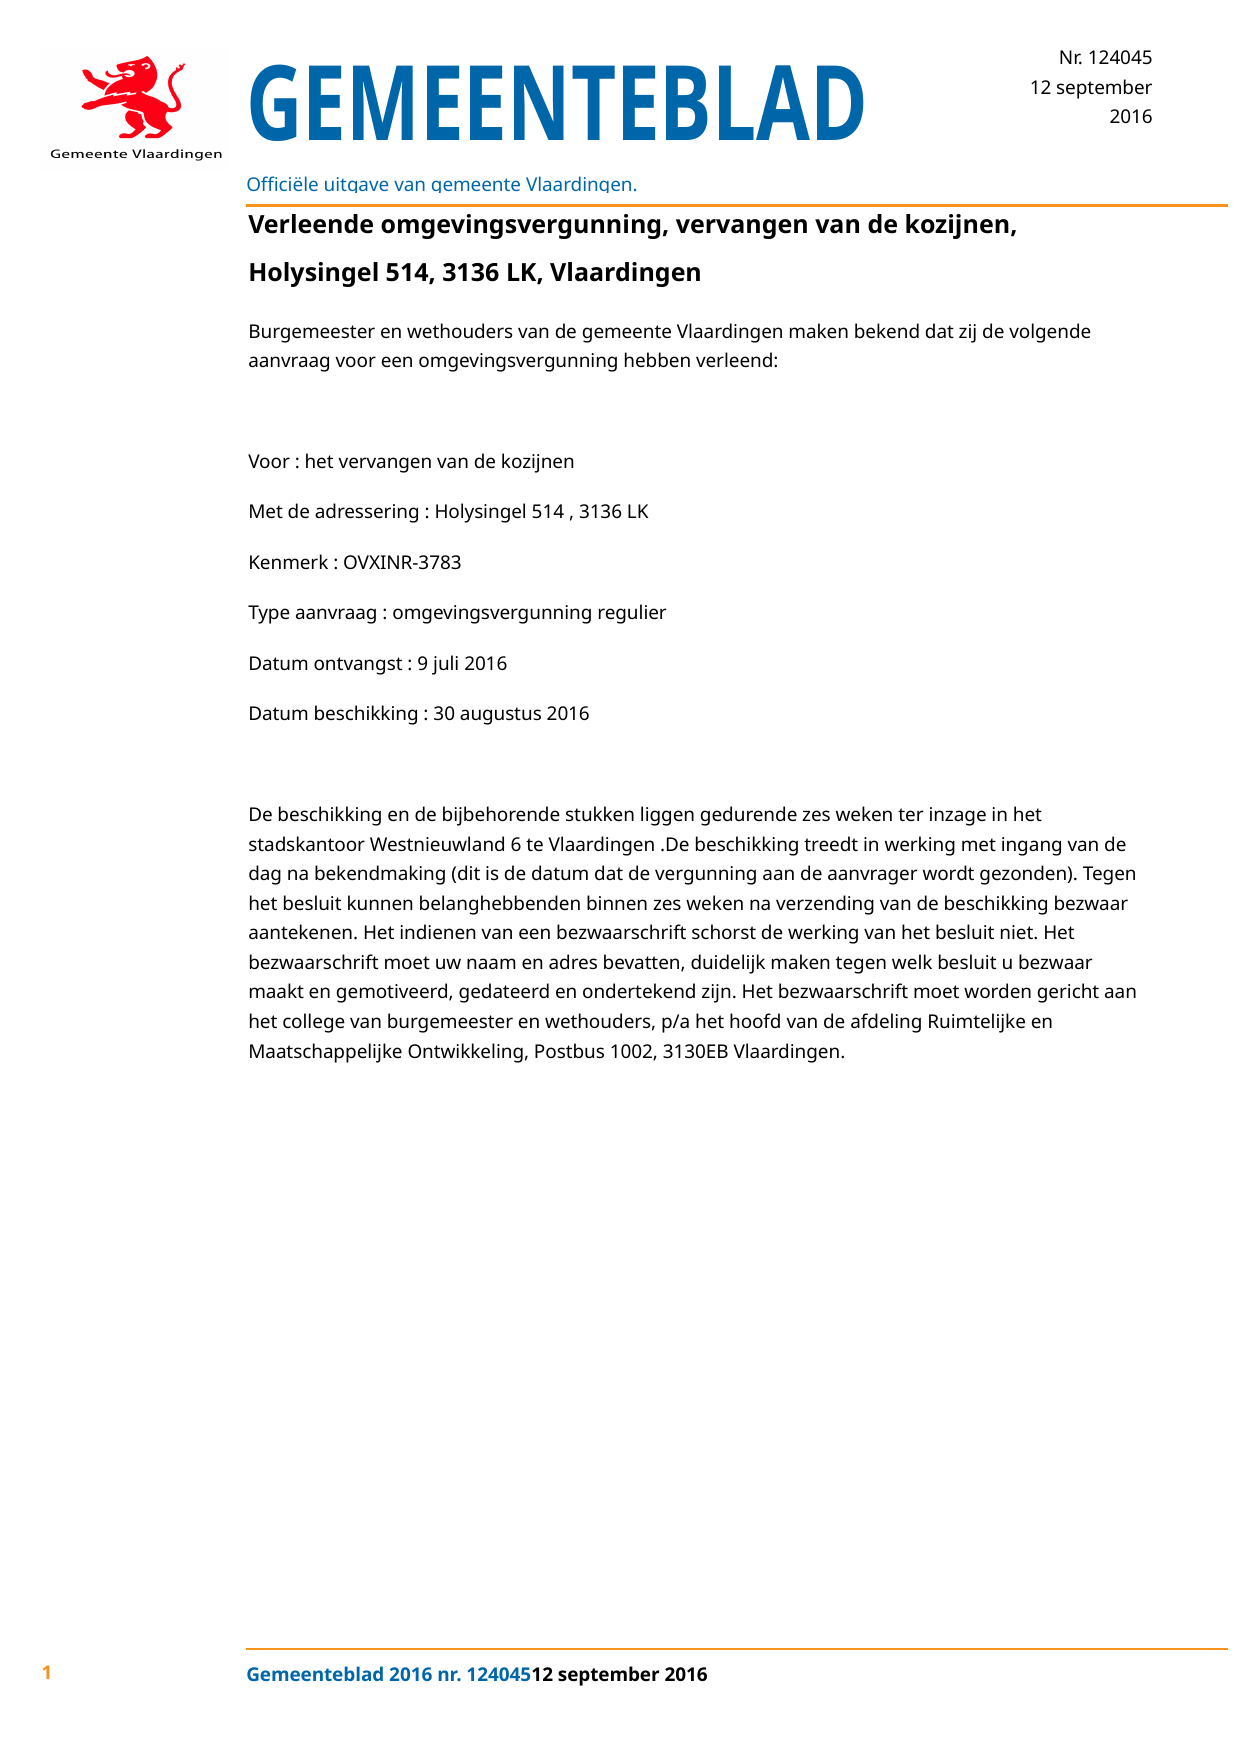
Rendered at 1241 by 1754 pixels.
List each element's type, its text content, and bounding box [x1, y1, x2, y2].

text Voor : het vervangen van de kozijnen [248, 448, 1152, 474]
text Kenmerk : OVXINR-3783 [248, 549, 1152, 575]
text Burgemeester en wethouders van de gemeente Vlaardingen maken bekend dat zij de volgende aanvraag voor een omgevingsvergunning hebben verleend: [248, 318, 1152, 373]
text Type aanvraag : omgevingsvergunning regulier [248, 599, 1152, 625]
picture [41, 47, 231, 172]
text Datum ontvangst : 9 juli 2016 [248, 650, 1152, 676]
text Met de adressering : Holysingel 514 , 3136 LK [248, 499, 1152, 524]
text Verleende omgevingsvergunning, vervangen van de kozijnen, Holysingel 514, 3136 LK, Vlaardingen [248, 207, 1152, 288]
text Datum beschikking : 30 augustus 2016 [248, 700, 1152, 726]
text De beschikking en de bijbehorende stukken liggen gedurende zes weken ter inzage in het stadskantoor Westnieuwland 6 te Vlaardingen .De beschikking treedt in werking met ingang van de dag na bekendmaking (dit is de datum dat de vergunning aan de aanvrager wordt gezonden). Tegen het besluit kunnen belanghebbenden binnen zes weken na verzending van de beschikking bezwaar aantekenen. Het indienen van een bezwaarschrift schorst de werking van het besluit niet. Het bezwaarschrift moet uw naam en adres bevatten, duidelijk maken tegen welk besluit u bezwaar maakt en gemotiveerd, gedateerd en ondertekend zijn. Het bezwaarschrift moet worden gericht aan het college van burgemeester en wethouders, p/a het hoofd van de afdeling Ruimtelijke en Maatschappelijke Ontwikkeling, Postbus 1002, 3130EB Vlaardingen. [248, 801, 1152, 1064]
